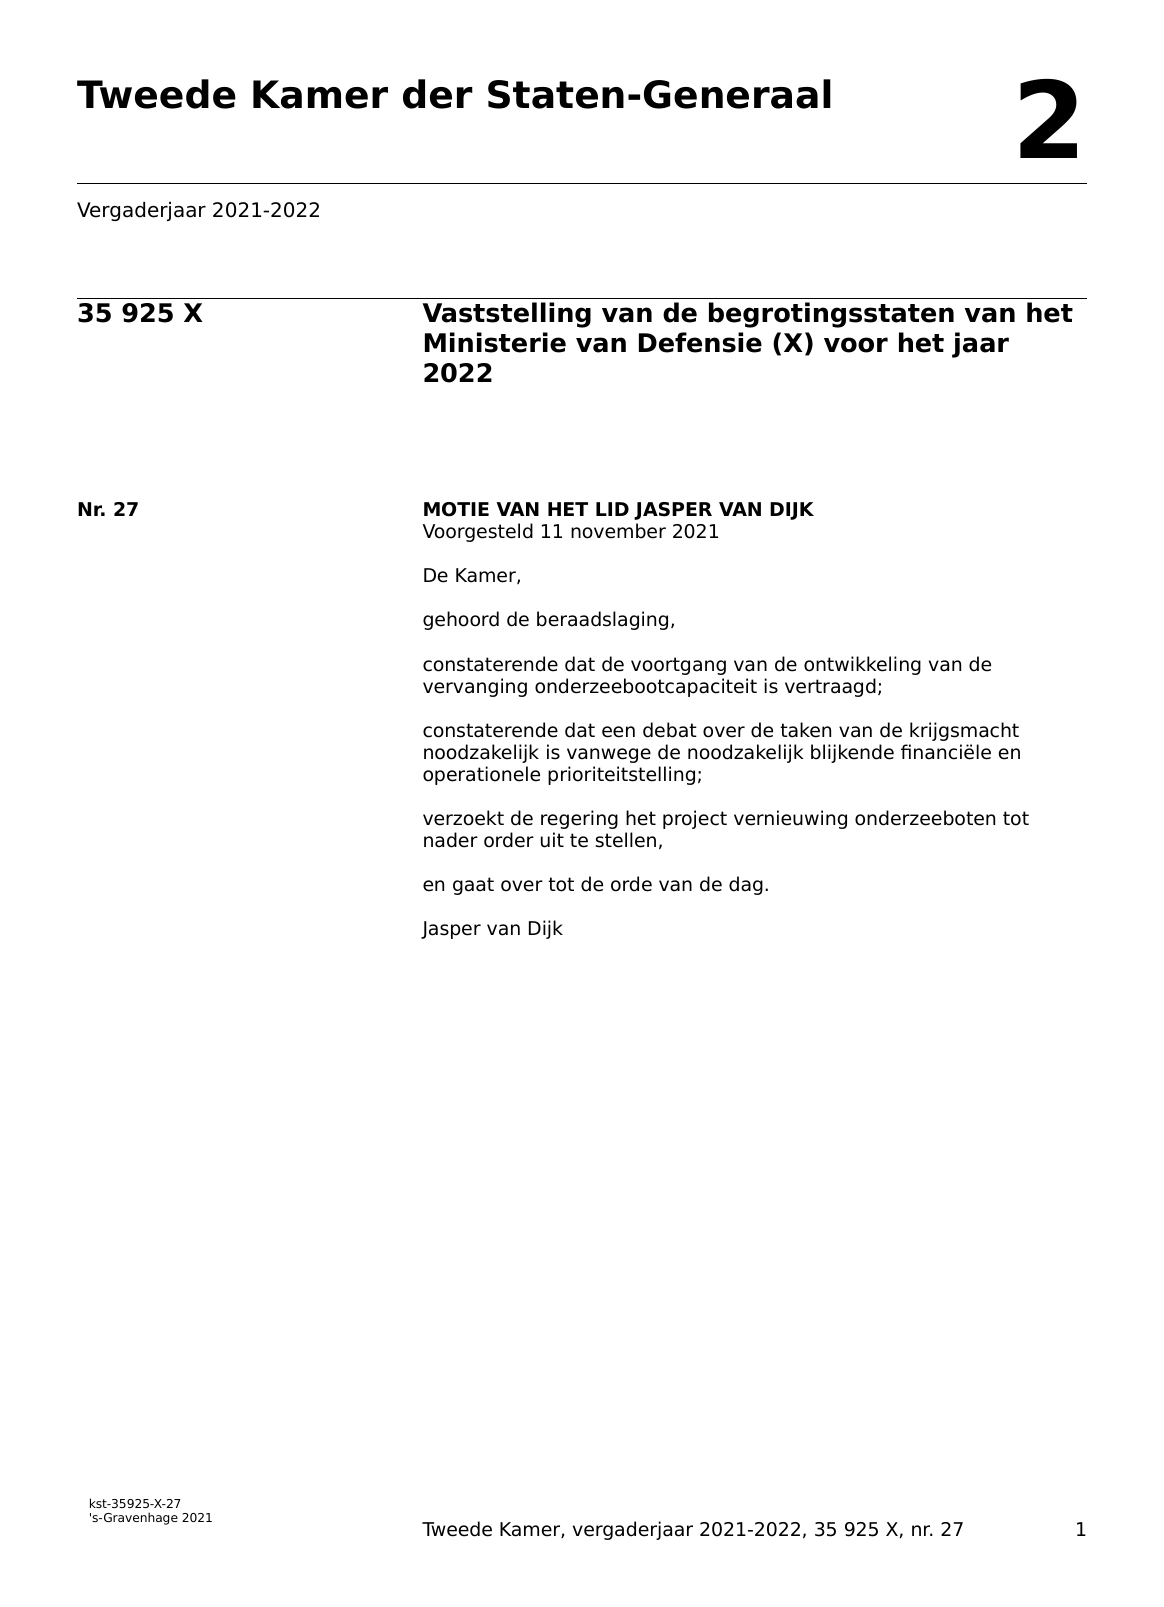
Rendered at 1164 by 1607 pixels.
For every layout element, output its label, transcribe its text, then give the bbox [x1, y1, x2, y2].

text kst-35925-X-27 [88, 1497, 323, 1511]
text De Kamer, [422, 565, 1087, 587]
text en gaat over tot de orde van de dag. [422, 874, 1087, 896]
table_header 2 [886, 59, 1087, 183]
subtitle Nr. 27 MOTIE VAN HET LID JASPER VAN DIJK [77, 499, 1087, 521]
text Voorgesteld 11 november 2021 [422, 521, 1087, 543]
subtitle 35 925 X Vaststelling van de begrotingsstaten van het Ministerie van Defensie (X) voor het jaar 2022 [77, 299, 1087, 388]
text verzoekt de regering het project vernieuwing onderzeeboten tot nader order uit te stellen, [422, 808, 1087, 852]
table_header Tweede Kamer der Staten-Generaal [77, 59, 886, 183]
table_cell Vergaderjaar 2021-2022 [77, 184, 1087, 298]
text constaterende dat een debat over de taken van de krijgsmacht noodzakelijk is vanwege de noodzakelijk blijkende financiële en operationele prioriteitstelling; [422, 720, 1087, 786]
text gehoord de beraadslaging, [422, 609, 1087, 631]
text 's-Gravenhage 2021 [88, 1511, 323, 1525]
text Jasper van Dijk [422, 918, 1087, 940]
text constaterende dat de voortgang van de ontwikkeling van de vervanging onderzeebootcapaciteit is vertraagd; [422, 653, 1087, 697]
